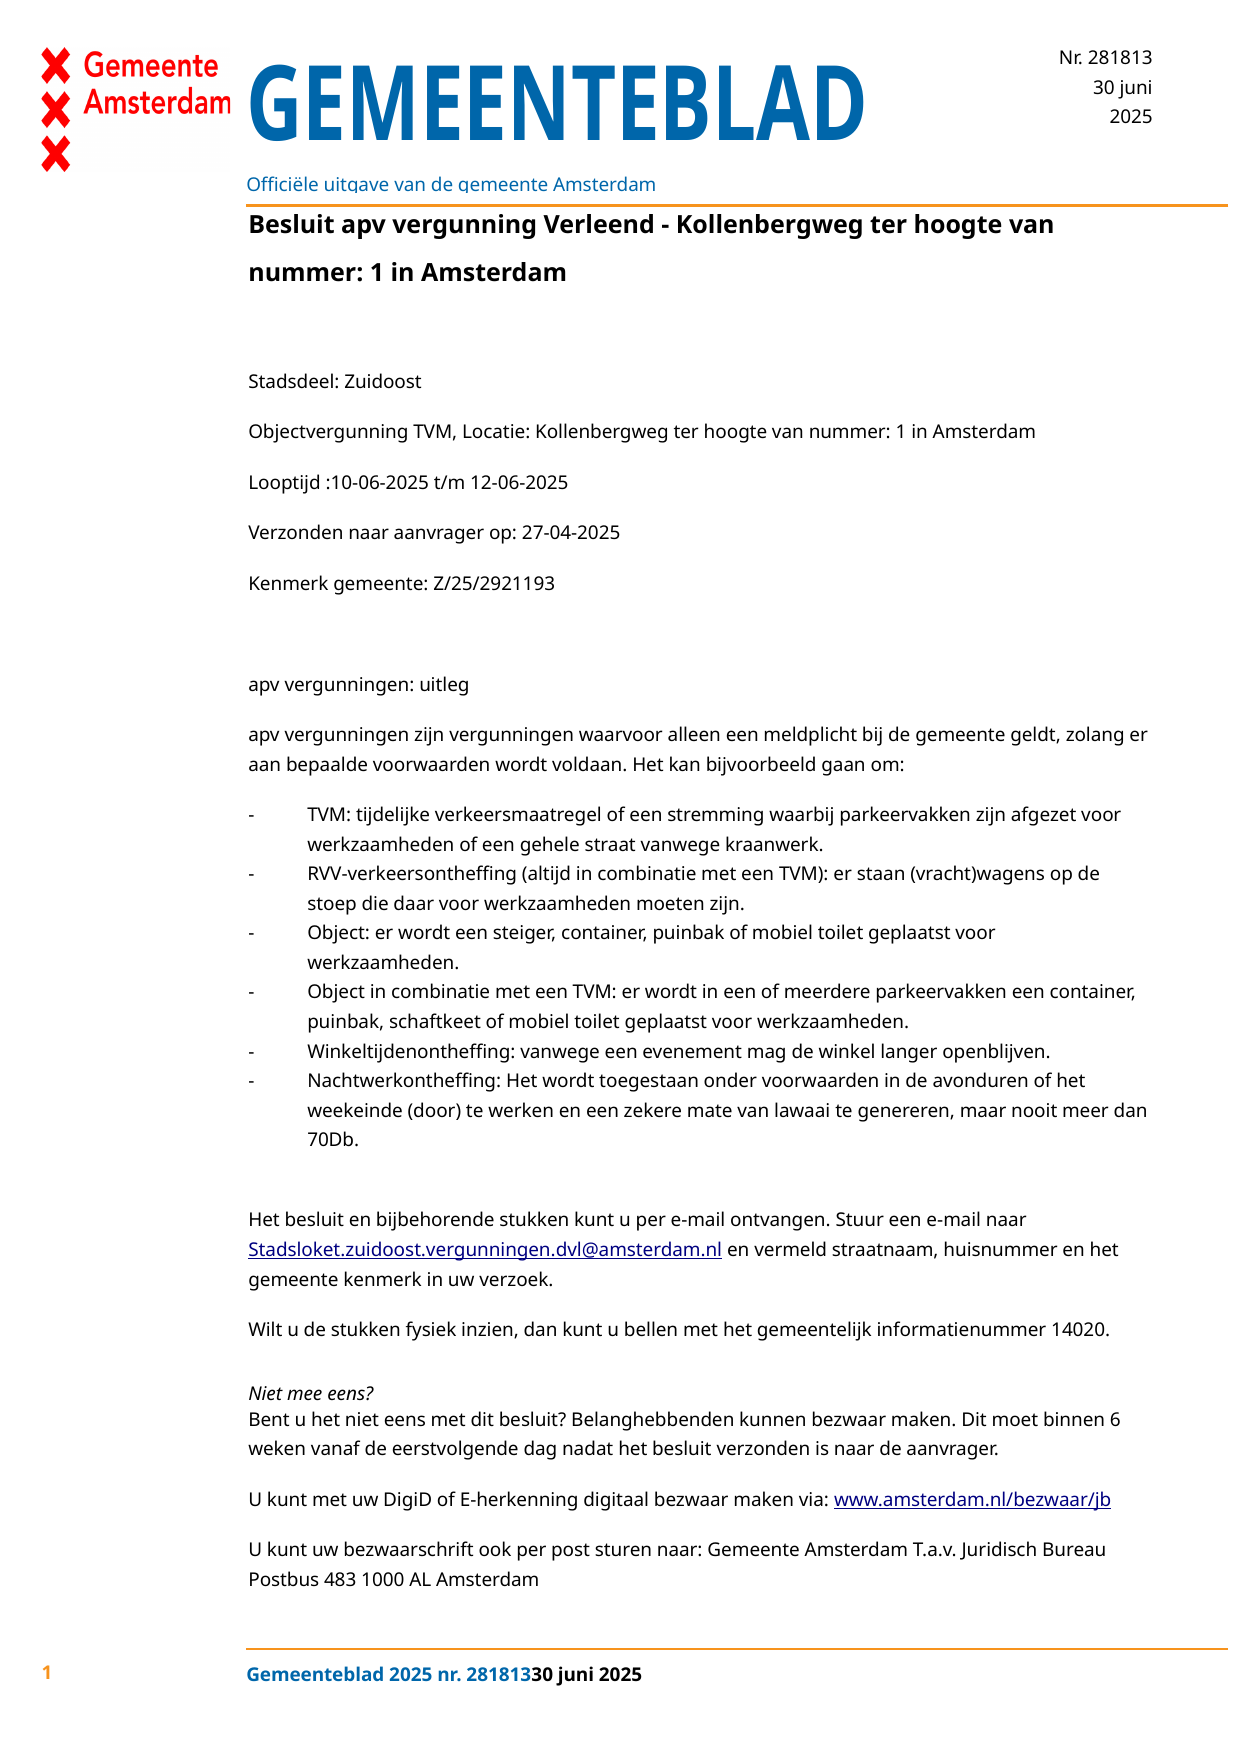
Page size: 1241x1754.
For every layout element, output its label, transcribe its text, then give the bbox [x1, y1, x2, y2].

text Verzonden naar aanvrager op: 27-04-2025 [248, 519, 1152, 545]
picture [41, 47, 231, 172]
text U kunt uw bezwaarschrift ook per post sturen naar: Gemeente Amsterdam T.a.v. Juridisch Bureau Postbus 483 1000 AL Amsterdam [248, 1536, 1152, 1592]
list RVV-verkeersontheffing (altijd in combinatie met een TVM): er staan (vracht)wagens op de stoep die daar voor werkzaamheden moeten zijn. [248, 860, 1152, 916]
text Bent u het niet eens met dit besluit? Belanghebbenden kunnen bezwaar maken. Dit moet binnen 6 weken vanaf de eerstvolgende dag nadat het besluit verzonden is naar de aanvrager. [248, 1406, 1152, 1461]
text Wilt u de stukken fysiek inzien, dan kunt u bellen met het gemeentelijk informatienummer 14020. [248, 1316, 1152, 1342]
text U kunt met uw DigiD of E-herkenning digitaal bezwaar maken via: www.amsterdam.nl/bezwaar/jb [248, 1486, 1152, 1512]
text apv vergunningen zijn vergunningen waarvoor alleen een meldplicht bij de gemeente geldt, zolang er aan bepaalde voorwaarden wordt voldaan. Het kan bijvoorbeeld gaan om: [248, 721, 1152, 777]
text Niet mee eens? [248, 1380, 1152, 1406]
list TVM: tijdelijke verkeersmaatregel of een stremming waarbij parkeervakken zijn afgezet voor werkzaamheden of een gehele straat vanwege kraanwerk. [248, 801, 1152, 857]
text Looptijd :10-06-2025 t/m 12-06-2025 [248, 469, 1152, 495]
list Object in combinatie met een TVM: er wordt in een of meerdere parkeervakken een container, puinbak, schaftkeet of mobiel toilet geplaatst voor werkzaamheden. [248, 979, 1152, 1034]
text Kenmerk gemeente: Z/25/2921193 [248, 570, 1152, 596]
list Object: er wordt een steiger, container, puinbak of mobiel toilet geplaatst voor werkzaamheden. [248, 919, 1152, 975]
list Winkeltijdenontheffing: vanwege een evenement mag de winkel langer openblijven. [248, 1038, 1152, 1064]
text apv vergunningen: uitleg [248, 671, 1152, 697]
text Besluit apv vergunning Verleend - Kollenbergweg ter hoogte van nummer: 1 in Amsterdam [248, 207, 1152, 288]
text Het besluit en bijbehorende stukken kunt u per e-mail ontvangen. Stuur een e-mail naar Stadsloket.zuidoost.vergunningen.dvl@amsterdam.nl en vermeld straatnaam, huisnummer en het gemeente kenmerk in uw verzoek. [248, 1207, 1152, 1292]
text Stadsdeel: Zuidoost [248, 368, 1152, 394]
text Objectvergunning TVM, Locatie: Kollenbergweg ter hoogte van nummer: 1 in Amsterdam [248, 419, 1152, 444]
list Nachtwerkontheffing: Het wordt toegestaan onder voorwaarden in de avonduren of het weekeinde (door) te werken en een zekere mate van lawaai te genereren, maar nooit meer dan 70Db. [248, 1067, 1152, 1152]
